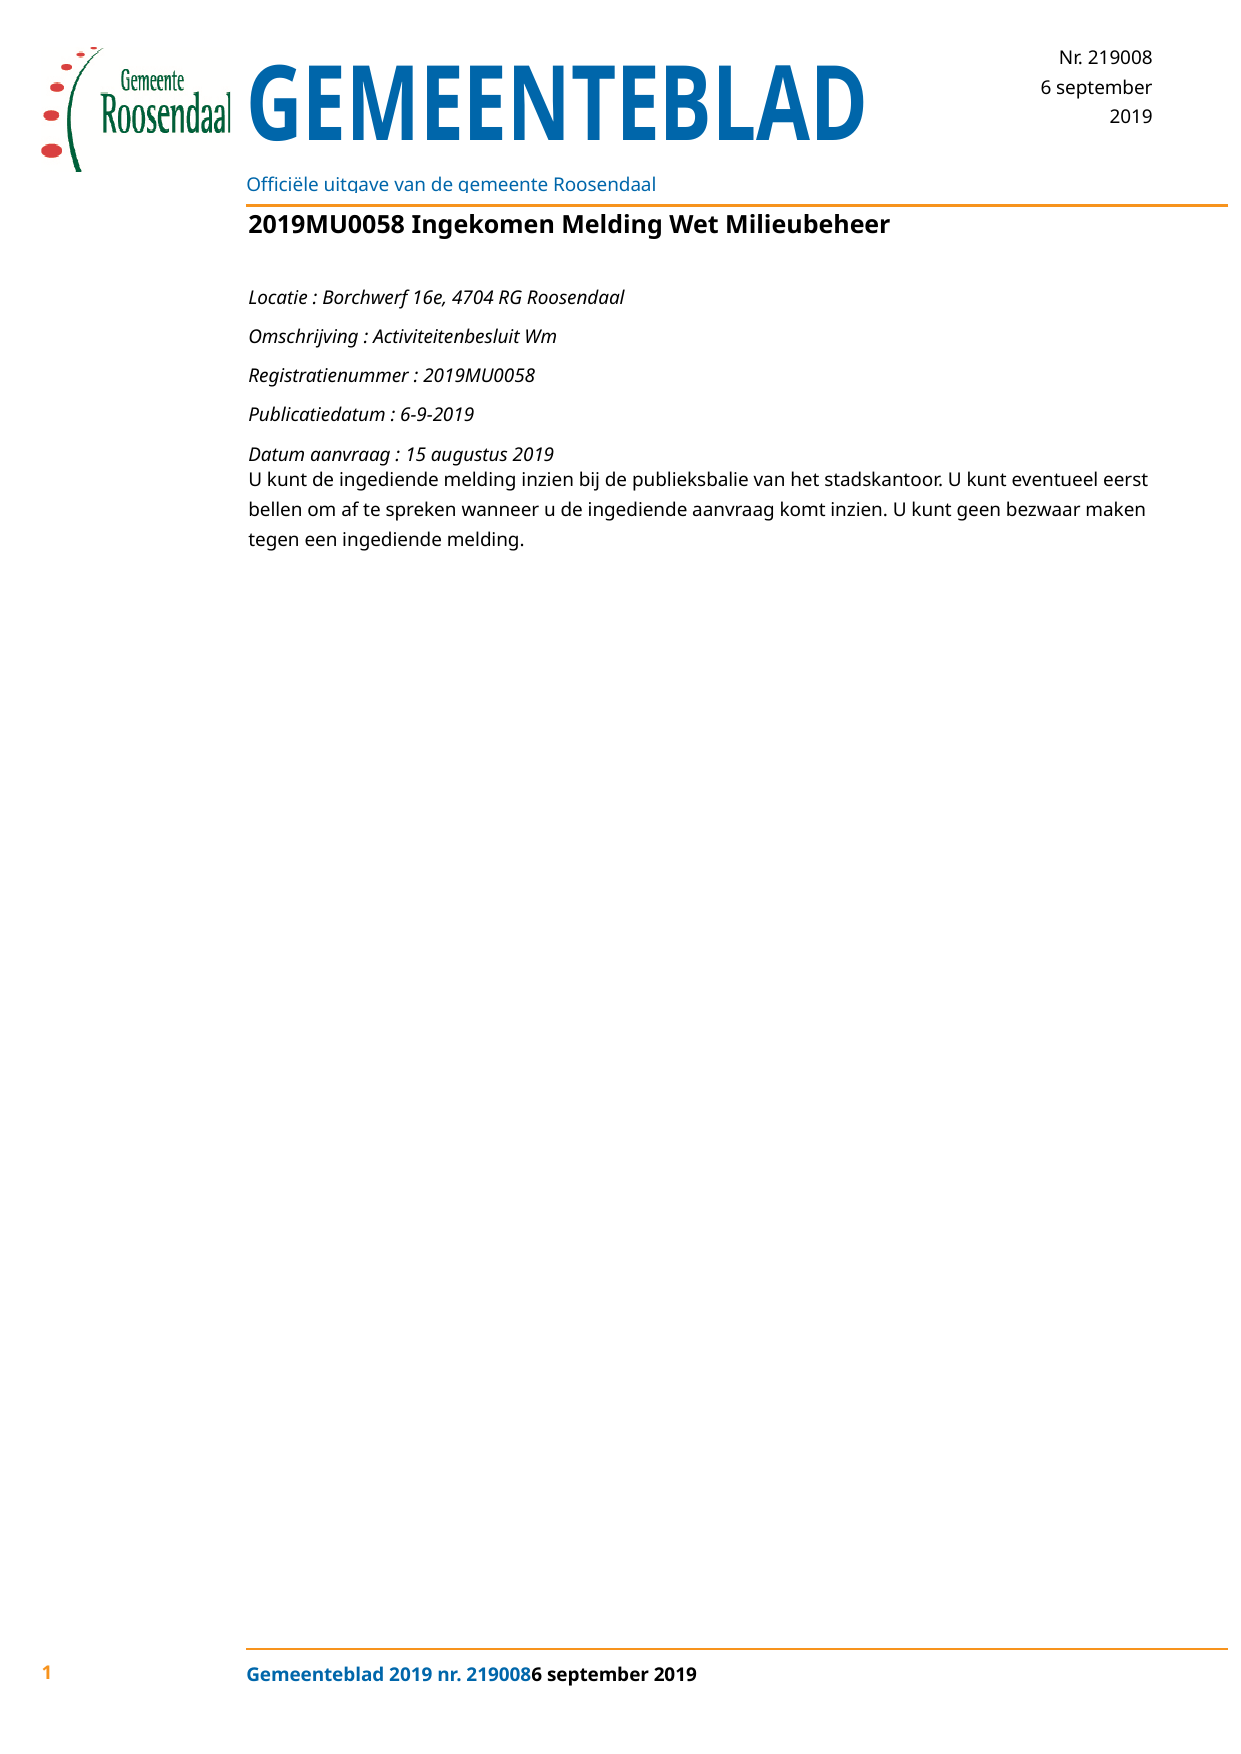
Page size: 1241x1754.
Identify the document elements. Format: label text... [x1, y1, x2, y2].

text Locatie : Borchwerf 16e, 4704 RG Roosendaal [248, 284, 1152, 309]
text Datum aanvraag : 15 augustus 2019 [248, 441, 1152, 467]
text U kunt de ingediende melding inzien bij de publieksbalie van het stadskantoor. U kunt eventueel eerst bellen om af te spreken wanneer u de ingediende aanvraag komt inzien. U kunt geen bezwaar maken tegen een ingediende melding. [248, 467, 1152, 552]
text Registratienummer : 2019MU0058 [248, 362, 1152, 388]
text Omschrijving : Activiteitenbesluit Wm [248, 323, 1152, 349]
text 2019MU0058 Ingekomen Melding Wet Milieubeheer [248, 207, 1152, 241]
text Publicatiedatum : 6-9-2019 [248, 402, 1152, 427]
picture [41, 47, 231, 172]
